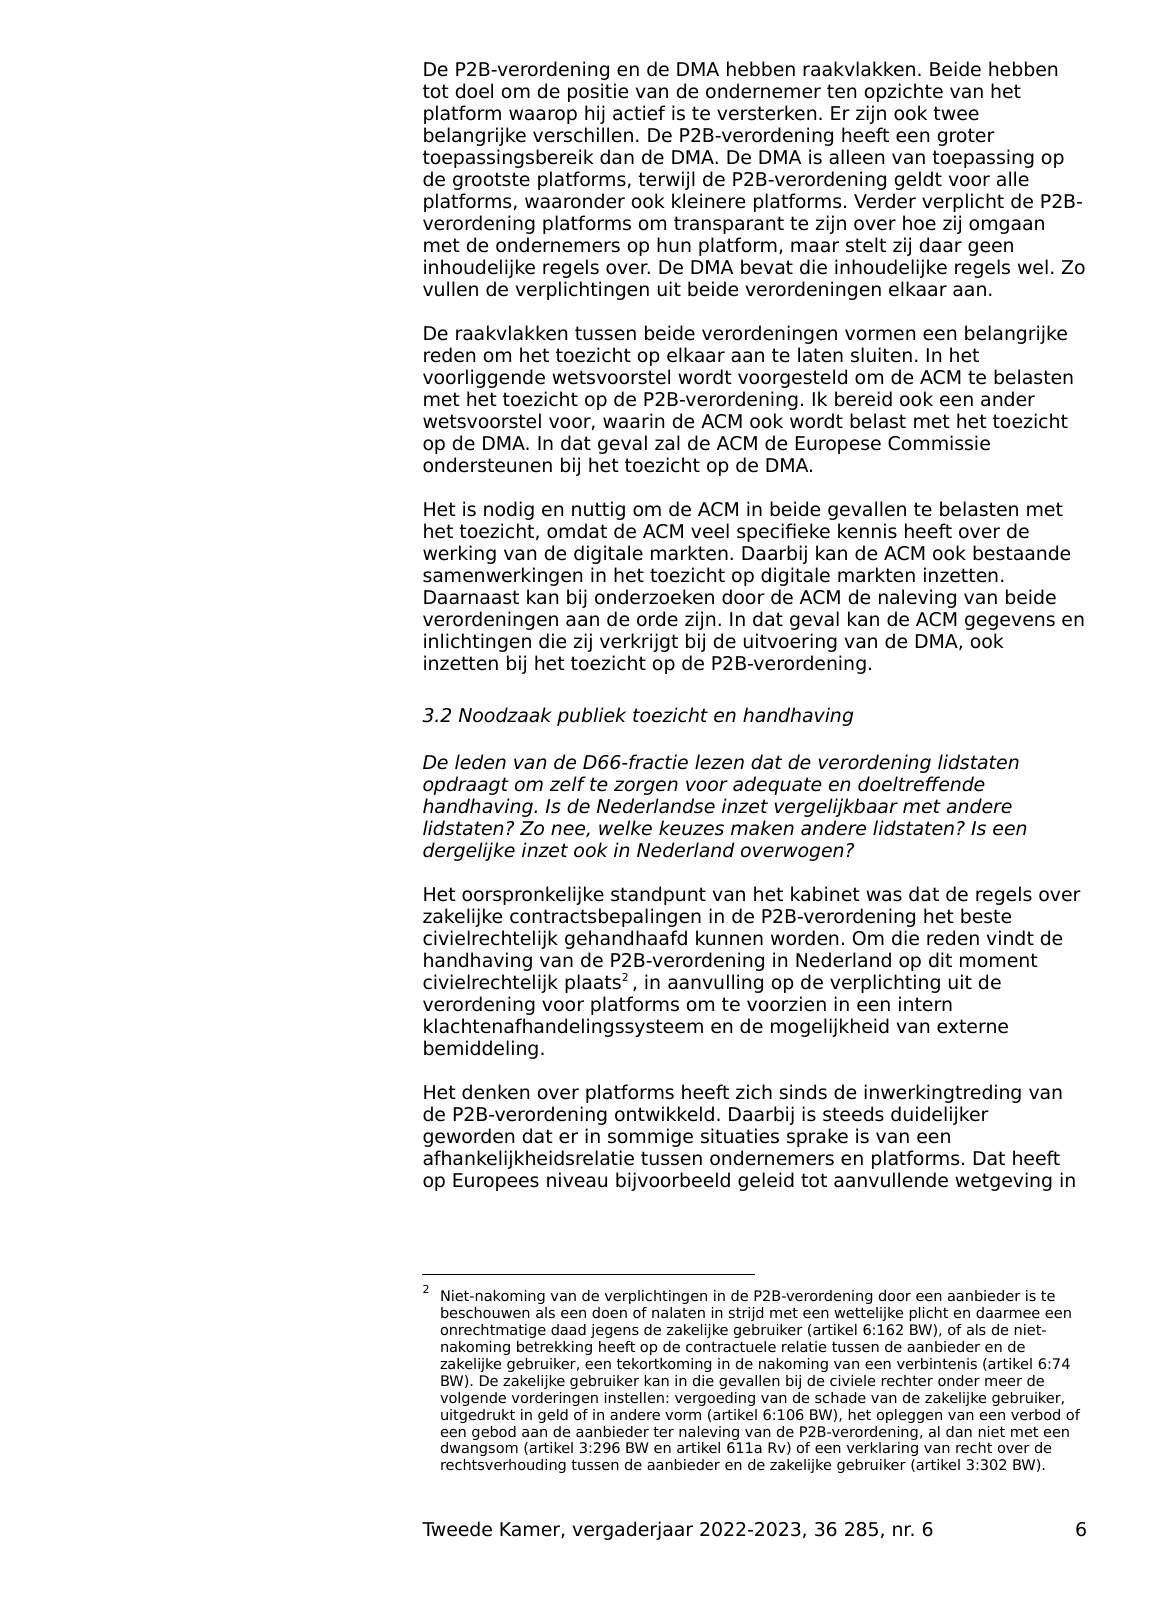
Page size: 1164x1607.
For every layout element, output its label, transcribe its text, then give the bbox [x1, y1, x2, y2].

text De leden van de D66-fractie lezen dat de verordening lidstaten opdraagt om zelf te zorgen voor adequate en doeltreffende handhaving. Is de Nederlandse inzet vergelijkbaar met andere lidstaten? Zo nee, welke keuzes maken andere lidstaten? Is een dergelijke inzet ook in Nederland overwogen? [422, 752, 1087, 862]
text Het is nodig en nuttig om de ACM in beide gevallen te belasten met het toezicht, omdat de ACM veel specifieke kennis heeft over de werking van de digitale markten. Daarbij kan de ACM ook bestaande samenwerkingen in het toezicht op digitale markten inzetten. Daarnaast kan bij onderzoeken door de ACM de naleving van beide verordeningen aan de orde zijn. In dat geval kan de ACM gegevens en inlichtingen die zij verkrijgt bij de uitvoering van de DMA, ook inzetten bij het toezicht op de P2B-verordening. [422, 499, 1087, 675]
text De P2B-verordening en de DMA hebben raakvlakken. Beide hebben tot doel om de positie van de ondernemer ten opzichte van het platform waarop hij actief is te versterken. Er zijn ook twee belangrijke verschillen. De P2B-verordening heeft een groter toepassingsbereik dan de DMA. De DMA is alleen van toepassing op de grootste platforms, terwijl de P2B-verordening geldt voor alle platforms, waaronder ook kleinere platforms. Verder verplicht de P2B-verordening platforms om transparant te zijn over hoe zij omgaan met de ondernemers op hun platform, maar stelt zij daar geen inhoudelijke regels over. De DMA bevat die inhoudelijke regels wel. Zo vullen de verplichtingen uit beide verordeningen elkaar aan. [422, 59, 1087, 301]
text Het denken over platforms heeft zich sinds de inwerkingtreding van de P2B-verordening ontwikkeld. Daarbij is steeds duidelijker geworden dat er in sommige situaties sprake is van een afhankelijkheidsrelatie tussen ondernemers en platforms. Dat heeft op Europees niveau bijvoorbeeld geleid tot aanvullende wetgeving in [422, 1082, 1087, 1192]
text De raakvlakken tussen beide verordeningen vormen een belangrijke reden om het toezicht op elkaar aan te laten sluiten. In het voorliggende wetsvoorstel wordt voorgesteld om de ACM te belasten met het toezicht op de P2B-verordening. Ik bereid ook een ander wetsvoorstel voor, waarin de ACM ook wordt belast met het toezicht op de DMA. In dat geval zal de ACM de Europese Commissie ondersteunen bij het toezicht op de DMA. [422, 323, 1087, 477]
text Niet-nakoming van de verplichtingen in de P2B-verordening door een aanbieder is te beschouwen als een doen of nalaten in strijd met een wettelijke plicht en daarmee een onrechtmatige daad jegens de zakelijke gebruiker (artikel 6:162 BW), of als de niet-nakoming betrekking heeft op de contractuele relatie tussen de aanbieder en de zakelijke gebruiker, een tekortkoming in de nakoming van een verbintenis (artikel 6:74 BW). De zakelijke gebruiker kan in die gevallen bij de civiele rechter onder meer de volgende vorderingen instellen: vergoeding van de schade van de zakelijke gebruiker, uitgedrukt in geld of in andere vorm (artikel 6:106 BW), het opleggen van een verbod of een gebod aan de aanbieder ter naleving van de P2B-verordening, al dan niet met een dwangsom (artikel 3:296 BW en artikel 611a Rv) of een verklaring van recht over de rechtsverhouding tussen de aanbieder en de zakelijke gebruiker (artikel 3:302 BW). [422, 1283, 1087, 1474]
subtitle 3.2 Noodzaak publiek toezicht en handhaving [422, 705, 1087, 727]
text Het oorspronkelijke standpunt van het kabinet was dat de regels over zakelijke contractsbepalingen in de P2B-verordening het beste civielrechtelijk gehandhaafd kunnen worden. Om die reden vindt de handhaving van de P2B-verordening in Nederland op dit moment civielrechtelijk plaats, in aanvulling op de verplichting uit de verordening voor platforms om te voorzien in een intern klachtenafhandelingssysteem en de mogelijkheid van externe bemiddeling. [422, 884, 1087, 1060]
